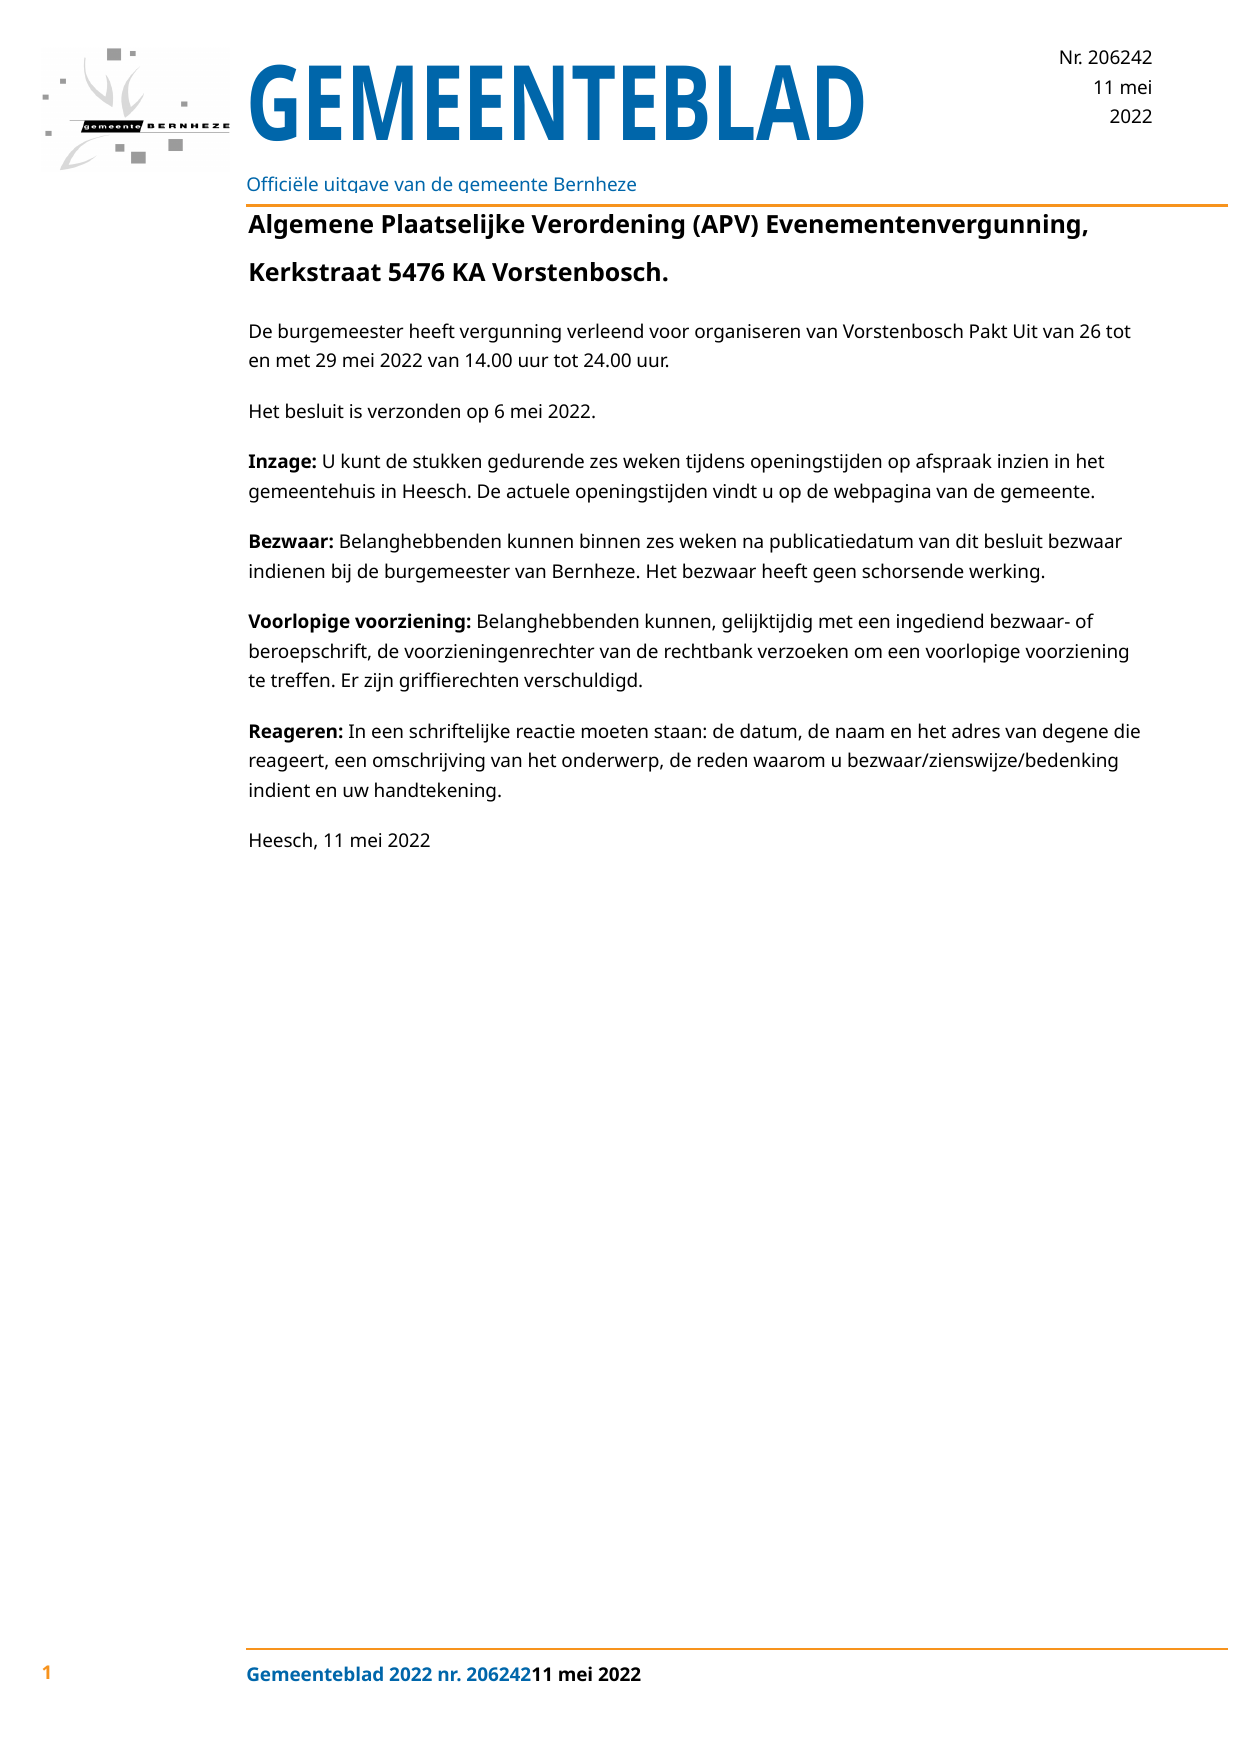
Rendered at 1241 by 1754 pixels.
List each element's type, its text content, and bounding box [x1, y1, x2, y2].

text Bezwaar: Belanghebbenden kunnen binnen zes weken na publicatiedatum van dit besluit bezwaar indienen bij de burgemeester van Bernheze. Het bezwaar heeft geen schorsende werking. [248, 528, 1152, 584]
text Heesch, 11 mei 2022 [248, 827, 1152, 853]
text Voorlopige voorziening: Belanghebbenden kunnen, gelijktijdig met een ingediend bezwaar- of beroepschrift, de voorzieningenrechter van de rechtbank verzoeken om een voorlopige voorziening te treffen. Er zijn griffierechten verschuldigd. [248, 608, 1152, 693]
text Inzage: U kunt de stukken gedurende zes weken tijdens openingstijden op afspraak inzien in het gemeentehuis in Heesch. De actuele openingstijden vindt u op de webpagina van de gemeente. [248, 448, 1152, 504]
text De burgemeester heeft vergunning verleend voor organiseren van Vorstenbosch Pakt Uit van 26 tot en met 29 mei 2022 van 14.00 uur tot 24.00 uur. [248, 318, 1152, 373]
text Het besluit is verzonden op 6 mei 2022. [248, 398, 1152, 424]
picture [41, 47, 231, 172]
text Reageren: In een schriftelijke reactie moeten staan: de datum, de naam en het adres van degene die reageert, een omschrijving van het onderwerp, de reden waarom u bezwaar/zienswijze/bedenking indient en uw handtekening. [248, 718, 1152, 803]
text Algemene Plaatselijke Verordening (APV) Evenementenvergunning, Kerkstraat 5476 KA Vorstenbosch. [248, 207, 1152, 288]
